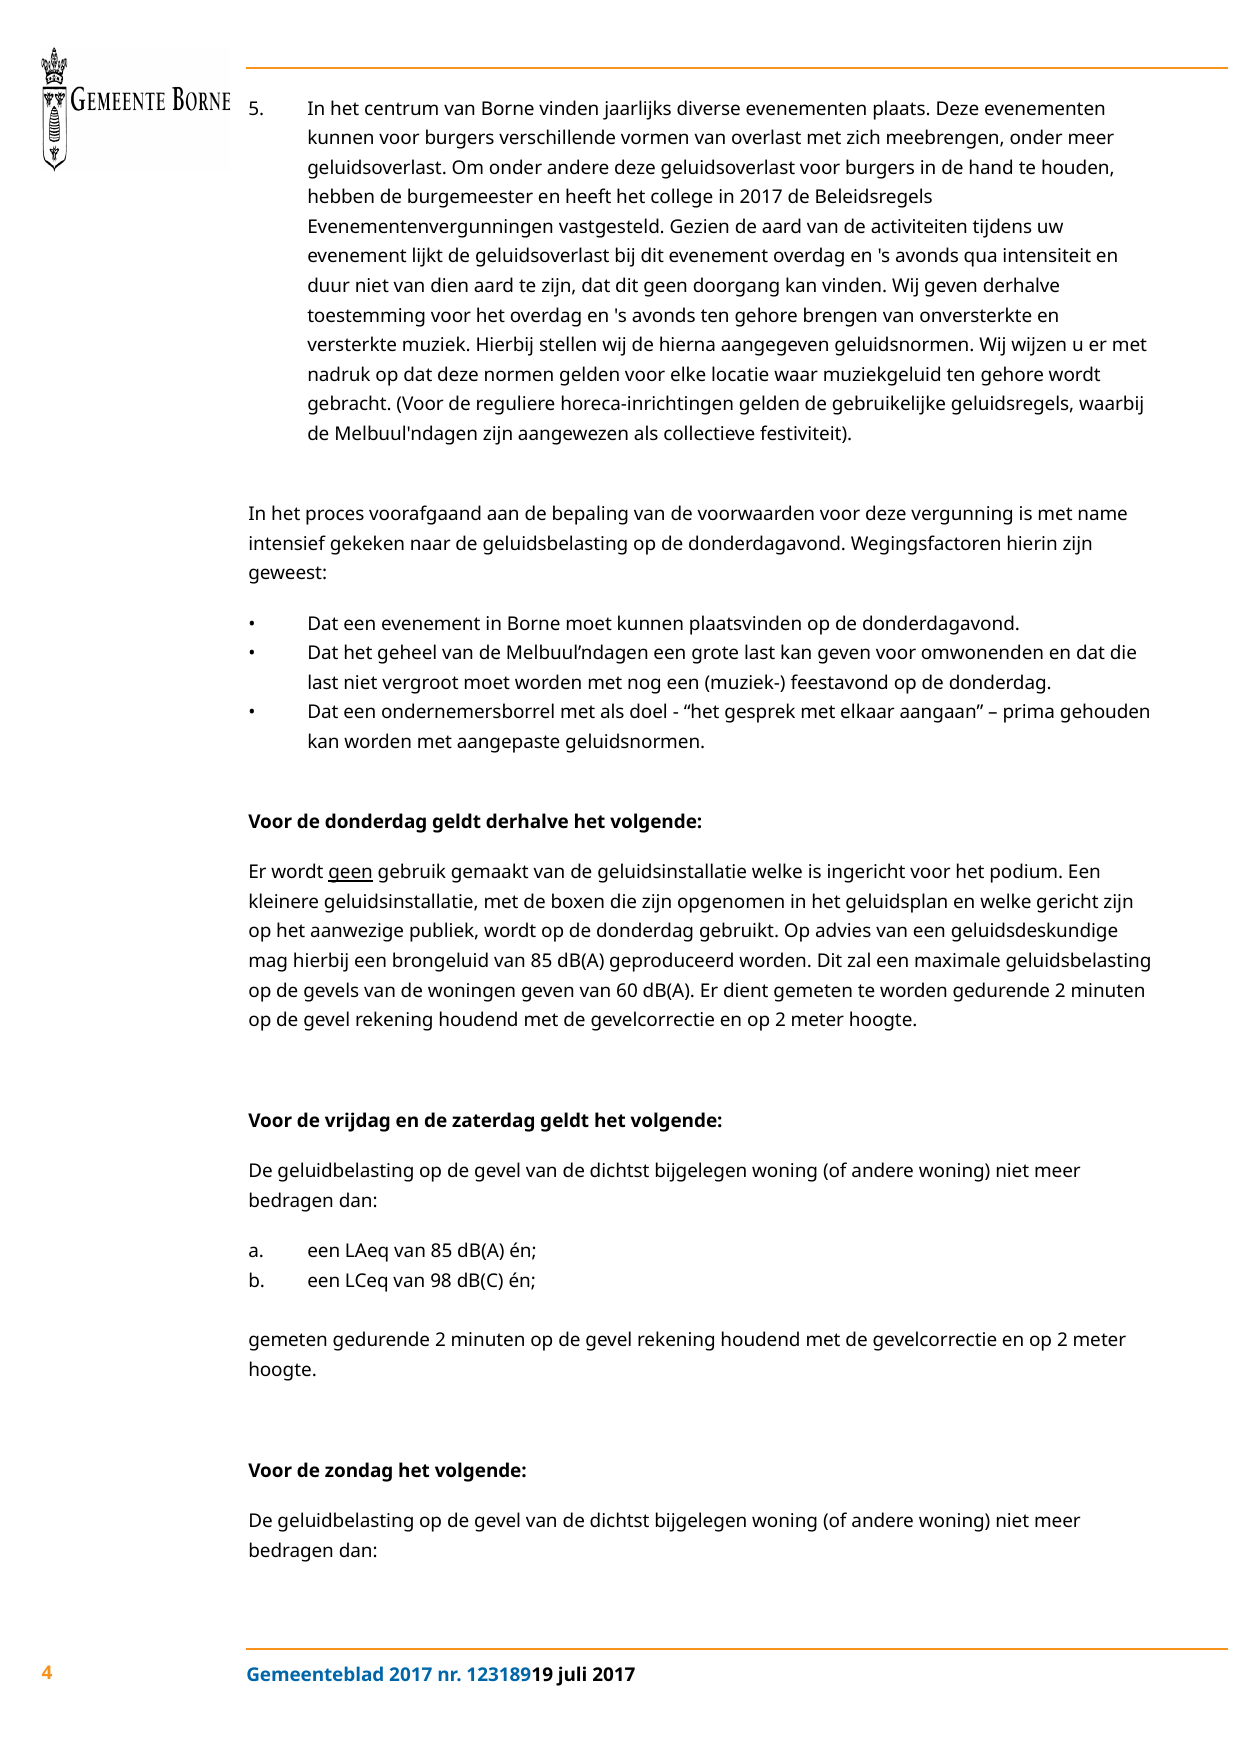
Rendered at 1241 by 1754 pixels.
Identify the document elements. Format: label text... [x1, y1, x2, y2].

list Dat het geheel van de Melbuul’ndagen een grote last kan geven voor omwonenden en dat die last niet vergroot moet worden met nog een (muziek-) feestavond op de donderdag. [248, 639, 1152, 695]
text De geluidbelasting op de gevel van de dichtst bijgelegen woning (of andere woning) niet meer bedragen dan: [248, 1158, 1152, 1213]
text Er wordt geen gebruik gemaakt van de geluidsinstallatie welke is ingericht voor het podium. Een kleinere geluidsinstallatie, met de boxen die zijn opgenomen in het geluidsplan en welke gericht zijn op het aanwezige publiek, wordt op de donderdag gebruikt. Op advies van een geluidsdeskundige mag hierbij een brongeluid van 85 dB(A) geproduceerd worden. Dit zal een maximale geluidsbelasting op de gevels van de woningen geven van 60 dB(A). Er dient gemeten te worden gedurende 2 minuten op de gevel rekening houdend met de gevelcorrectie en op 2 meter hoogte. [248, 858, 1152, 1032]
list In het centrum van Borne vinden jaarlijks diverse evenementen plaats. Deze evenementen kunnen voor burgers verschillende vormen van overlast met zich meebrengen, onder meer geluidsoverlast. Om onder andere deze geluidsoverlast voor burgers in de hand te houden, hebben de burgemeester en heeft het college in 2017 de Beleidsregels Evenementenvergunningen vastgesteld. Gezien de aard van de activiteiten tijdens uw evenement lijkt de geluidsoverlast bij dit evenement overdag en 's avonds qua intensiteit en duur niet van dien aard te zijn, dat dit geen doorgang kan vinden. Wij geven derhalve toestemming voor het overdag en 's avonds ten gehore brengen van onversterkte en versterkte muziek. Hierbij stellen wij de hierna aangegeven geluidsnormen. Wij wijzen u er met nadruk op dat deze normen gelden voor elke locatie waar muziekgeluid ten gehore wordt gebracht. (Voor de reguliere horeca-inrichtingen gelden de gebruikelijke geluidsregels, waarbij de Melbuul'ndagen zijn aangewezen als collectieve festiviteit). [248, 95, 1152, 446]
list Dat een ondernemersborrel met als doel - “het gesprek met elkaar aangaan” – prima gehouden kan worden met aangepaste geluidsnormen. [248, 698, 1152, 754]
list een LCeq van 98 dB(C) én; [248, 1267, 1152, 1293]
list een LAeq van 85 dB(A) én; [248, 1238, 1152, 1263]
picture [41, 47, 231, 172]
text Voor de vrijdag en de zaterdag geldt het volgende: [248, 1107, 1152, 1133]
text Voor de donderdag geldt derhalve het volgende: [248, 808, 1152, 834]
text gemeten gedurende 2 minuten op de gevel rekening houdend met de gevelcorrectie en op 2 meter hoogte. [248, 1326, 1152, 1382]
text Voor de zondag het volgende: [248, 1457, 1152, 1483]
list Dat een evenement in Borne moet kunnen plaatsvinden op de donderdagavond. [248, 610, 1152, 636]
text In het proces voorafgaand aan de bepaling van de voorwaarden voor deze vergunning is met name intensief gekeken naar de geluidsbelasting op de donderdagavond. Wegingsfactoren hierin zijn geweest: [248, 500, 1152, 585]
text De geluidbelasting op de gevel van de dichtst bijgelegen woning (of andere woning) niet meer bedragen dan: [248, 1507, 1152, 1563]
